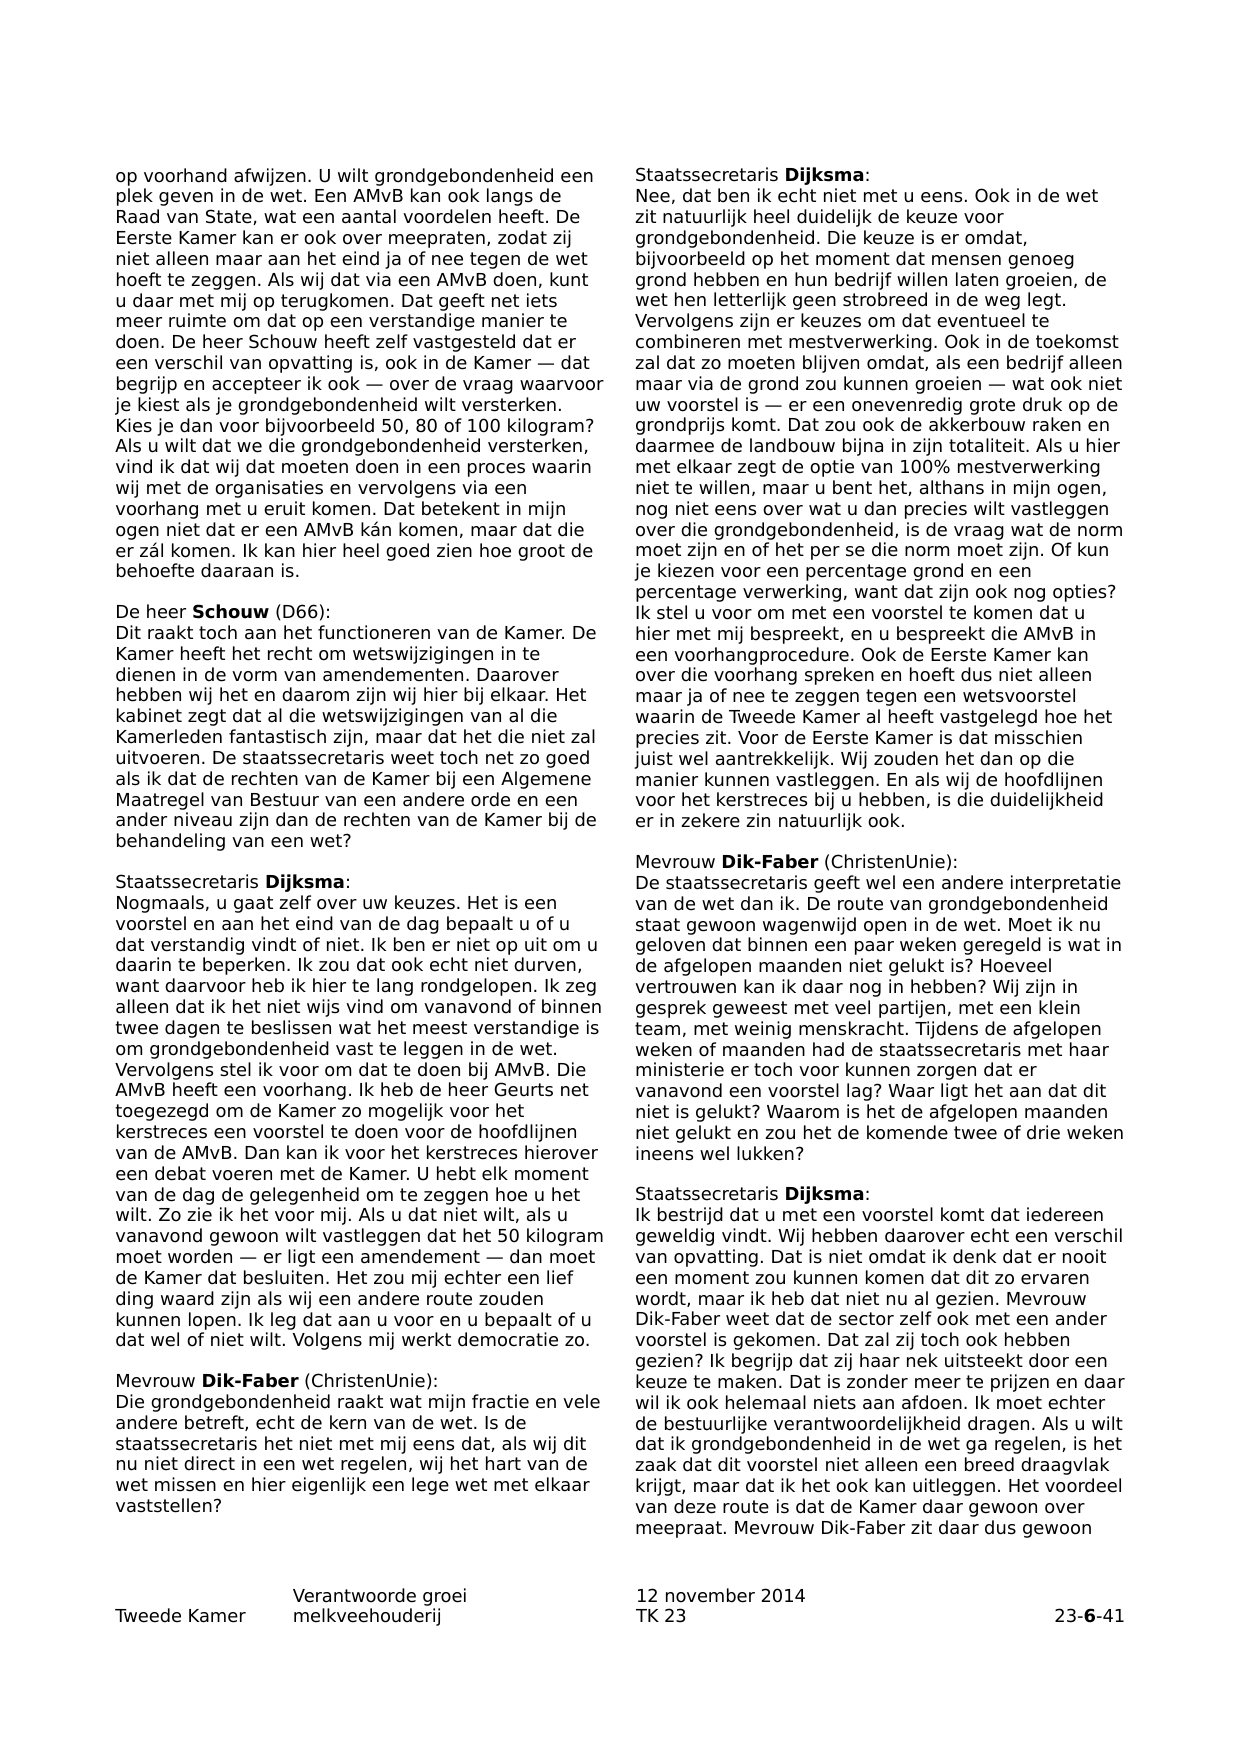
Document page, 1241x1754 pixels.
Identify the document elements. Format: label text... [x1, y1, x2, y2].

text Staatssecretaris Dijksma: [635, 1184, 1125, 1205]
text Die grondgebondenheid raakt wat mijn fractie en vele andere betreft, echt de kern van de wet. Is de staatssecretaris het niet met mij eens dat, als wij dit nu niet direct in een wet regelen, wij het hart van de wet missen en hier eigenlijk een lege wet met elkaar vaststellen? [115, 1392, 605, 1517]
text Mevrouw Dik-Faber (ChristenUnie): [115, 1371, 605, 1392]
text Nogmaals, u gaat zelf over uw keuzes. Het is een voorstel en aan het eind van de dag bepaalt u of u dat verstandig vindt of niet. Ik ben er niet op uit om u daarin te beperken. Ik zou dat ook echt niet durven, want daarvoor heb ik hier te lang rondgelopen. Ik zeg alleen dat ik het niet wijs vind om vanavond of binnen twee dagen te beslissen wat het meest verstandige is om grondgebondenheid vast te leggen in de wet. Vervolgens stel ik voor om dat te doen bij AMvB. Die AMvB heeft een voorhang. Ik heb de heer Geurts net toegezegd om de Kamer zo mogelijk voor het kerstreces een voorstel te doen voor de hoofdlijnen van de AMvB. Dan kan ik voor het kerstreces hierover een debat voeren met de Kamer. U hebt elk moment van de dag de gelegenheid om te zeggen hoe u het wilt. Zo zie ik het voor mij. Als u dat niet wilt, als u vanavond gewoon wilt vastleggen dat het 50 kilogram moet worden — er ligt een amendement — dan moet de Kamer dat besluiten. Het zou mij echter een lief ding waard zijn als wij een andere route zouden kunnen lopen. Ik leg dat aan u voor en u bepaalt of u dat wel of niet wilt. Volgens mij werkt democratie zo. [115, 893, 605, 1351]
text Dit raakt toch aan het functioneren van de Kamer. De Kamer heeft het recht om wetswijzigingen in te dienen in de vorm van amendementen. Daarover hebben wij het en daarom zijn wij hier bij elkaar. Het kabinet zegt dat al die wetswijzigingen van al die Kamerleden fantastisch zijn, maar dat het die niet zal uitvoeren. De staatssecretaris weet toch net zo goed als ik dat de rechten van de Kamer bij een Algemene Maatregel van Bestuur van een andere orde en een ander niveau zijn dan de rechten van de Kamer bij de behandeling van een wet? [115, 623, 605, 852]
text Staatssecretaris Dijksma: [635, 165, 1125, 186]
text De staatssecretaris geeft wel een andere interpretatie van de wet dan ik. De route van grondgebondenheid staat gewoon wagenwijd open in de wet. Moet ik nu geloven dat binnen een paar weken geregeld is wat in de afgelopen maanden niet gelukt is? Hoeveel vertrouwen kan ik daar nog in hebben? Wij zijn in gesprek geweest met veel partijen, met een klein team, met weinig menskracht. Tijdens de afgelopen weken of maanden had de staatssecretaris met haar ministerie er toch voor kunnen zorgen dat er vanavond een voorstel lag? Waar ligt het aan dat dit niet is gelukt? Waarom is het de afgelopen maanden niet gelukt en zou het de komende twee of drie weken ineens wel lukken? [635, 873, 1125, 1164]
text De heer Schouw (D66): [115, 602, 605, 623]
text Nee, dat ben ik echt niet met u eens. Ook in de wet zit natuurlijk heel duidelijk de keuze voor grondgebondenheid. Die keuze is er omdat, bijvoorbeeld op het moment dat mensen genoeg grond hebben en hun bedrijf willen laten groeien, de wet hen letterlijk geen strobreed in de weg legt. Vervolgens zijn er keuzes om dat eventueel te combineren met mestverwerking. Ook in de toekomst zal dat zo moeten blijven omdat, als een bedrijf alleen maar via de grond zou kunnen groeien — wat ook niet uw voorstel is — er een onevenredig grote druk op de grondprijs komt. Dat zou ook de akkerbouw raken en daarmee de landbouw bijna in zijn totaliteit. Als u hier met elkaar zegt de optie van 100% mestverwerking niet te willen, maar u bent het, althans in mijn ogen, nog niet eens over wat u dan precies wilt vastleggen over die grondgebondenheid, is de vraag wat de norm moet zijn en of het per se die norm moet zijn. Of kun je kiezen voor een percentage grond en een percentage verwerking, want dat zijn ook nog opties? Ik stel u voor om met een voorstel te komen dat u hier met mij bespreekt, en u bespreekt die AMvB in een voorhangprocedure. Ook de Eerste Kamer kan over die voorhang spreken en hoeft dus niet alleen maar ja of nee te zeggen tegen een wetsvoorstel waarin de Tweede Kamer al heeft vastgelegd hoe het precies zit. Voor de Eerste Kamer is dat misschien juist wel aantrekkelijk. Wij zouden het dan op die manier kunnen vastleggen. En als wij de hoofdlijnen voor het kerstreces bij u hebben, is die duidelijkheid er in zekere zin natuurlijk ook. [635, 186, 1125, 832]
text op voorhand afwijzen. U wilt grondgebondenheid een plek geven in de wet. Een AMvB kan ook langs de Raad van State, wat een aantal voordelen heeft. De Eerste Kamer kan er ook over meepraten, zodat zij niet alleen maar aan het eind ja of nee tegen de wet hoeft te zeggen. Als wij dat via een AMvB doen, kunt u daar met mij op terugkomen. Dat geeft net iets meer ruimte om dat op een verstandige manier te doen. De heer Schouw heeft zelf vastgesteld dat er een verschil van opvatting is, ook in de Kamer — dat begrijp en accepteer ik ook — over de vraag waarvoor je kiest als je grondgebondenheid wilt versterken. Kies je dan voor bijvoorbeeld 50, 80 of 100 kilogram? Als u wilt dat we die grondgebondenheid versterken, vind ik dat wij dat moeten doen in een proces waarin wij met de organisaties en vervolgens via een voorhang met u eruit komen. Dat betekent in mijn ogen niet dat er een AMvB kán komen, maar dat die er zál komen. Ik kan hier heel goed zien hoe groot de behoefte daaraan is. [115, 165, 605, 582]
text Ik bestrijd dat u met een voorstel komt dat iedereen geweldig vindt. Wij hebben daarover echt een verschil van opvatting. Dat is niet omdat ik denk dat er nooit een moment zou kunnen komen dat dit zo ervaren wordt, maar ik heb dat niet nu al gezien. Mevrouw Dik-Faber weet dat de sector zelf ook met een ander voorstel is gekomen. Dat zal zij toch ook hebben gezien? Ik begrijp dat zij haar nek uitsteekt door een keuze te maken. Dat is zonder meer te prijzen en daar wil ik ook helemaal niets aan afdoen. Ik moet echter de bestuurlijke verantwoordelijkheid dragen. Als u wilt dat ik grondgebondenheid in de wet ga regelen, is het zaak dat dit voorstel niet alleen een breed draagvlak krijgt, maar dat ik het ook kan uitleggen. Het voordeel van deze route is dat de Kamer daar gewoon over meepraat. Mevrouw Dik-Faber zit daar dus gewoon [635, 1205, 1125, 1538]
text Mevrouw Dik-Faber (ChristenUnie): [635, 852, 1125, 873]
text Staatssecretaris Dijksma: [115, 872, 605, 893]
